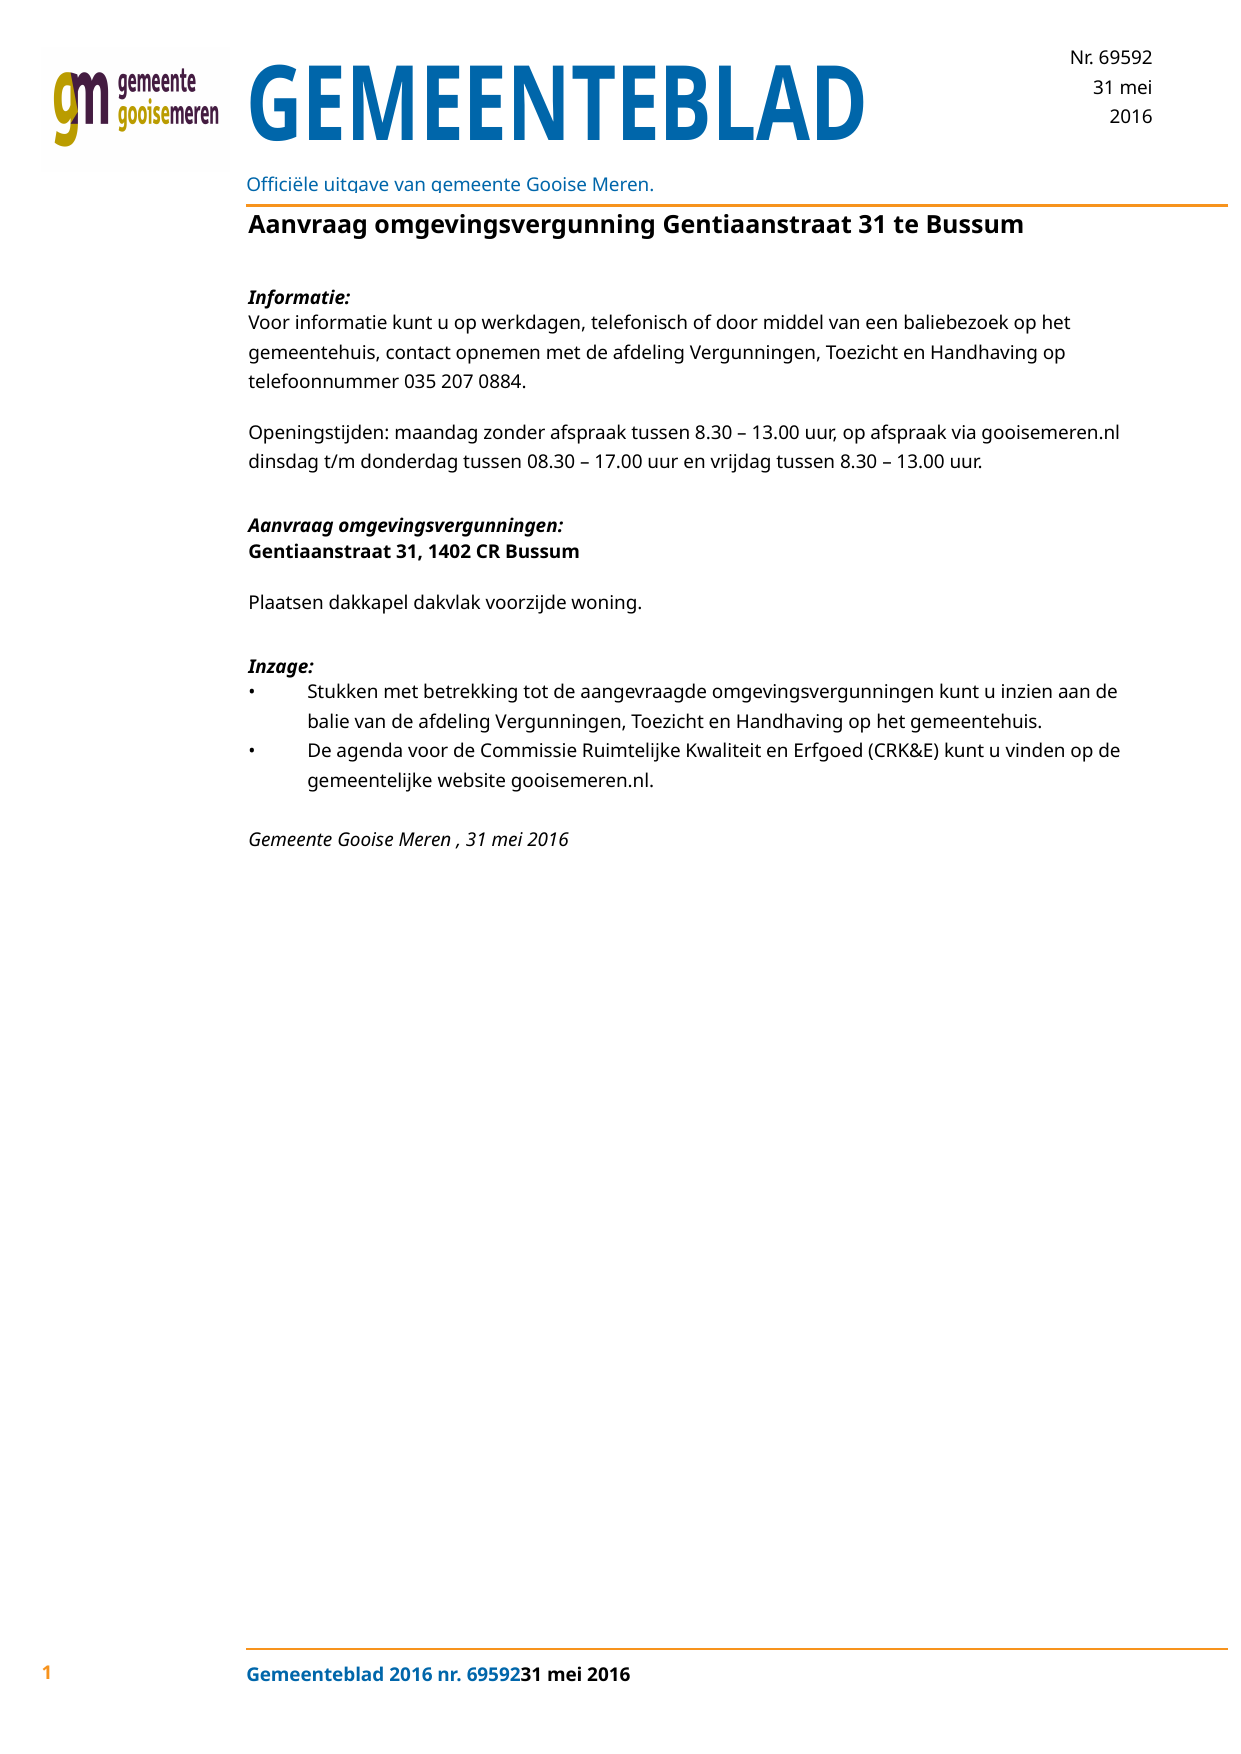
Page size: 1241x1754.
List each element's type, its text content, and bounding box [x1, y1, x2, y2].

text Voor informatie kunt u op werkdagen, telefonisch of door middel van een baliebezoek op het gemeentehuis, contact opnemen met de afdeling Vergunningen, Toezicht en Handhaving op telefoonnummer 035 207 0884. [248, 309, 1152, 394]
text Openingstijden: maandag zonder afspraak tussen 8.30 – 13.00 uur, op afspraak via gooisemeren.nl dinsdag t/m donderdag tussen 08.30 – 17.00 uur en vrijdag tussen 8.30 – 13.00 uur. [248, 419, 1152, 474]
text Gemeente Gooise Meren , 31 mei 2016 [248, 826, 1152, 852]
text Aanvraag omgevingsvergunningen: [248, 513, 1152, 538]
text Plaatsen dakkapel dakvlak voorzijde woning. [248, 589, 1152, 614]
text Aanvraag omgevingsvergunning Gentiaanstraat 31 te Bussum [248, 207, 1152, 241]
picture [41, 47, 231, 172]
text Inzage: [248, 653, 1152, 678]
text Gentiaanstraat 31, 1402 CR Bussum [248, 538, 1152, 564]
list De agenda voor de Commissie Ruimtelijke Kwaliteit en Erfgoed (CRK&E) kunt u vinden op de gemeentelijke website gooisemeren.nl. [248, 738, 1152, 793]
text Informatie: [248, 284, 1152, 309]
list Stukken met betrekking tot de aangevraagde omgevingsvergunningen kunt u inzien aan de balie van de afdeling Vergunningen, Toezicht en Handhaving op het gemeentehuis. [248, 678, 1152, 734]
